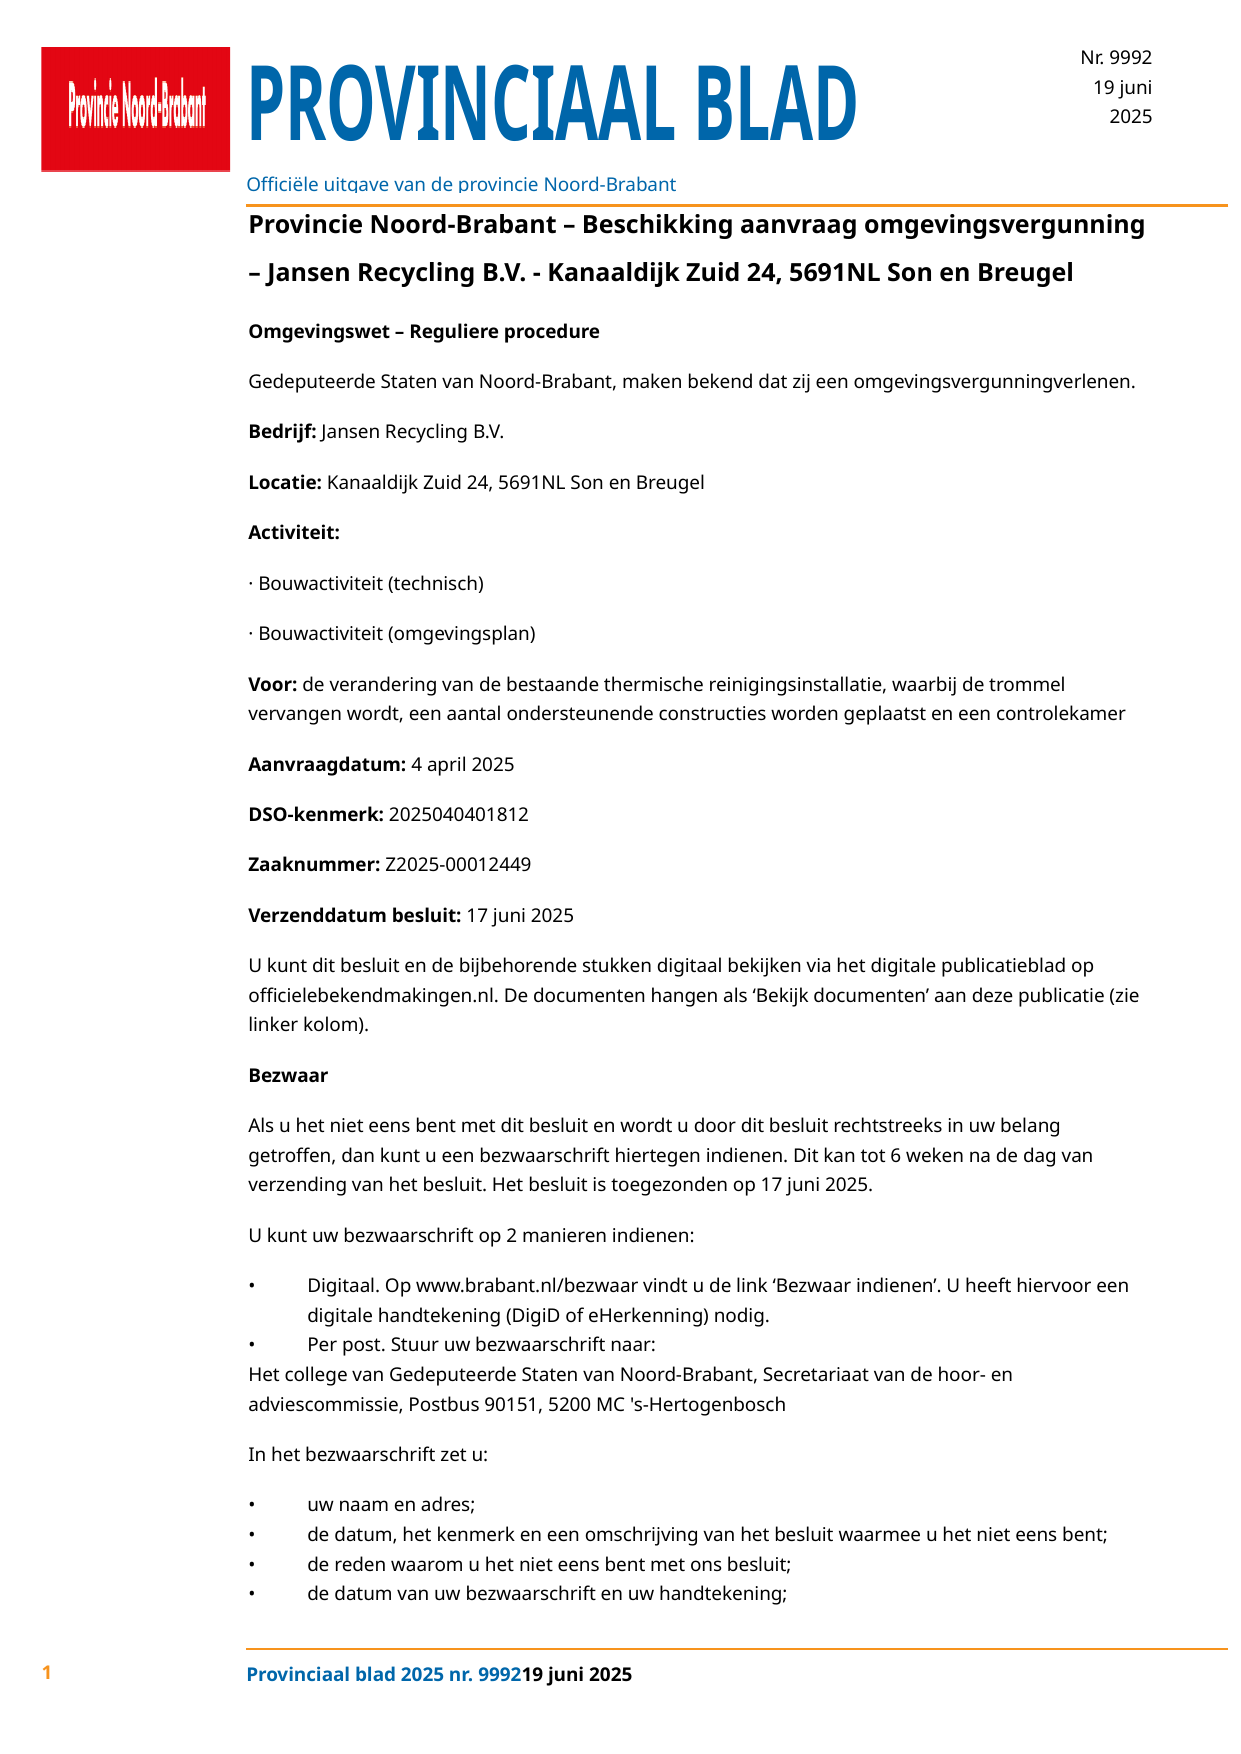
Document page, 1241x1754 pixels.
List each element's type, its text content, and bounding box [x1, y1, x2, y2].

text Verzenddatum besluit: 17 juni 2025 [248, 902, 1152, 928]
text In het bezwaarschrift zet u: [248, 1441, 1152, 1467]
list de datum, het kenmerk en een omschrijving van het besluit waarmee u het niet eens bent; [248, 1521, 1152, 1547]
list Digitaal. Op www.brabant.nl/bezwaar vindt u de link ‘Bezwaar indienen’. U heeft hiervoor een digitale handtekening (DigiD of eHerkenning) nodig. [248, 1272, 1152, 1328]
text · Bouwactiviteit (omgevingsplan) [248, 620, 1152, 646]
text Als u het niet eens bent met dit besluit en wordt u door dit besluit rechtstreeks in uw belang getroffen, dan kunt u een bezwaarschrift hiertegen indienen. Dit kan tot 6 weken na de dag van verzending van het besluit. Het besluit is toegezonden op 17 juni 2025. [248, 1112, 1152, 1197]
list uw naam en adres; [248, 1492, 1152, 1517]
text Bezwaar [248, 1062, 1152, 1088]
text Provincie Noord-Brabant – Beschikking aanvraag omgevingsvergunning – Jansen Recycling B.V. - Kanaaldijk Zuid 24, 5691NL Son en Breugel [248, 207, 1152, 288]
list de datum van uw bezwaarschrift en uw handtekening; [248, 1580, 1152, 1606]
text · Bouwactiviteit (technisch) [248, 570, 1152, 596]
text Aanvraagdatum: 4 april 2025 [248, 751, 1152, 777]
text Zaaknummer: Z2025-00012449 [248, 852, 1152, 877]
text Omgevingswet – Reguliere procedure [248, 318, 1152, 344]
text U kunt dit besluit en de bijbehorende stukken digitaal bekijken via het digitale publicatieblad op officielebekendmakingen.nl. De documenten hangen als ‘Bekijk documenten’ aan deze publicatie (zie linker kolom). [248, 952, 1152, 1037]
text DSO-kenmerk: 2025040401812 [248, 801, 1152, 827]
text Bedrijf: Jansen Recycling B.V. [248, 419, 1152, 444]
text Gedeputeerde Staten van Noord-Brabant, maken bekend dat zij een omgevingsvergunningverlenen. [248, 368, 1152, 394]
text Het college van Gedeputeerde Staten van Noord-Brabant, Secretariaat van de hoor- en adviescommissie, Postbus 90151, 5200 MC 's‑Hertogenbosch [248, 1361, 1152, 1417]
text U kunt uw bezwaarschrift op 2 manieren indienen: [248, 1222, 1152, 1248]
picture [41, 47, 231, 172]
list de reden waarom u het niet eens bent met ons besluit; [248, 1551, 1152, 1577]
text Voor: de verandering van de bestaande thermische reinigingsinstallatie, waarbij de trommel vervangen wordt, een aantal ondersteunende constructies worden geplaatst en een controlekamer [248, 671, 1152, 726]
text Activiteit: [248, 519, 1152, 545]
list Per post. Stuur uw bezwaarschrift naar: [248, 1332, 1152, 1357]
text Locatie: Kanaaldijk Zuid 24, 5691NL Son en Breugel [248, 469, 1152, 495]
